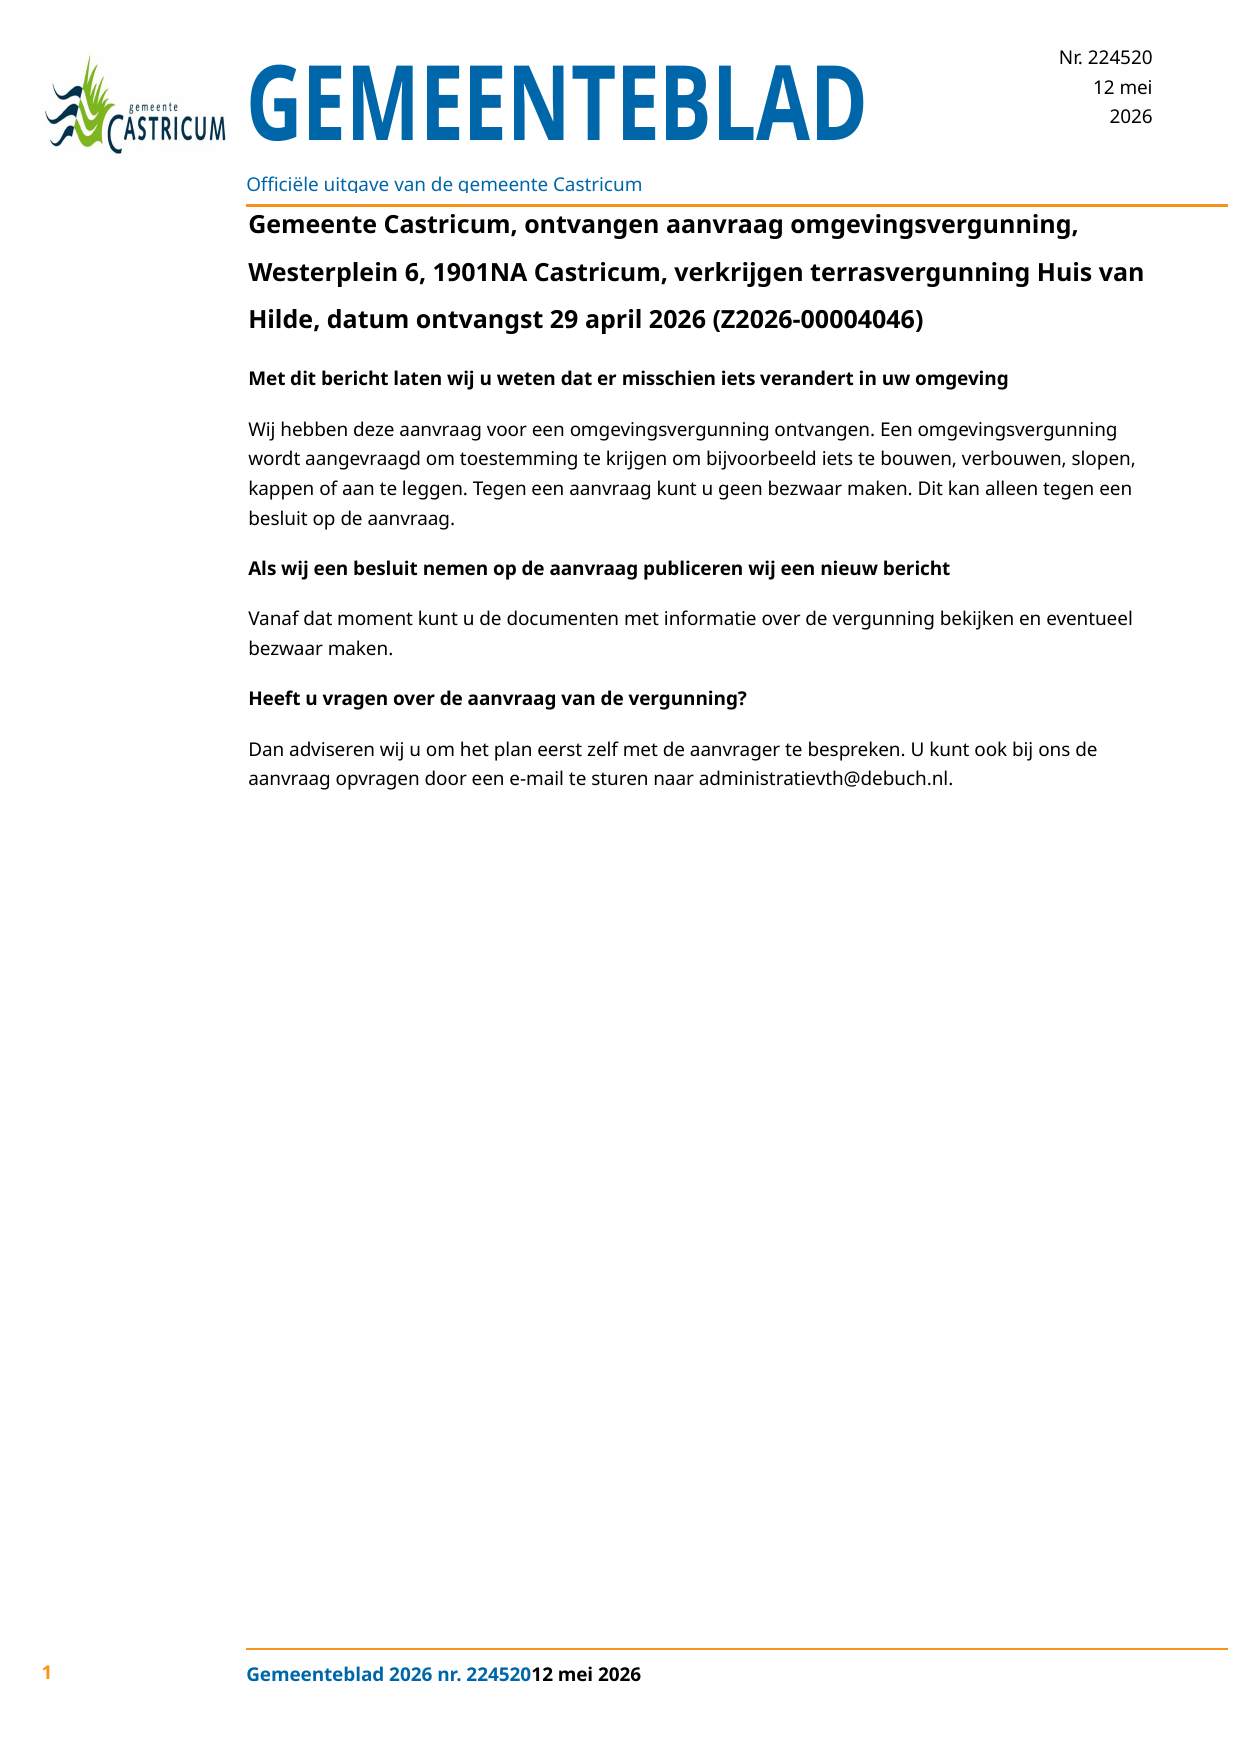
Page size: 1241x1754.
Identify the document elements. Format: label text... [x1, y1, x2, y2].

picture [41, 47, 231, 172]
text Als wij een besluit nemen op de aanvraag publiceren wij een nieuw bericht [248, 555, 1152, 581]
text Met dit bericht laten wij u weten dat er misschien iets verandert in uw omgeving [248, 366, 1152, 391]
text Vanaf dat moment kunt u de documenten met informatie over de vergunning bekijken en eventueel bezwaar maken. [248, 606, 1152, 661]
text Wij hebben deze aanvraag voor een omgevingsvergunning ontvangen. Een omgevingsvergunning wordt aangevraagd om toestemming te krijgen om bijvoorbeeld iets te bouwen, verbouwen, slopen, kappen of aan te leggen. Tegen een aanvraag kunt u geen bezwaar maken. Dit kan alleen tegen een besluit op de aanvraag. [248, 416, 1152, 530]
text Gemeente Castricum, ontvangen aanvraag omgevingsvergunning, Westerplein 6, 1901NA Castricum, verkrijgen terrasvergunning Huis van Hilde, datum ontvangst 29 april 2026 (Z2026-00004046) [248, 207, 1152, 336]
text Heeft u vragen over de aanvraag van de vergunning? [248, 686, 1152, 711]
text Dan adviseren wij u om het plan eerst zelf met de aanvrager te bespreken. U kunt ook bij ons de aanvraag opvragen door een e-mail te sturen naar administratievth@debuch.nl. [248, 736, 1152, 791]
